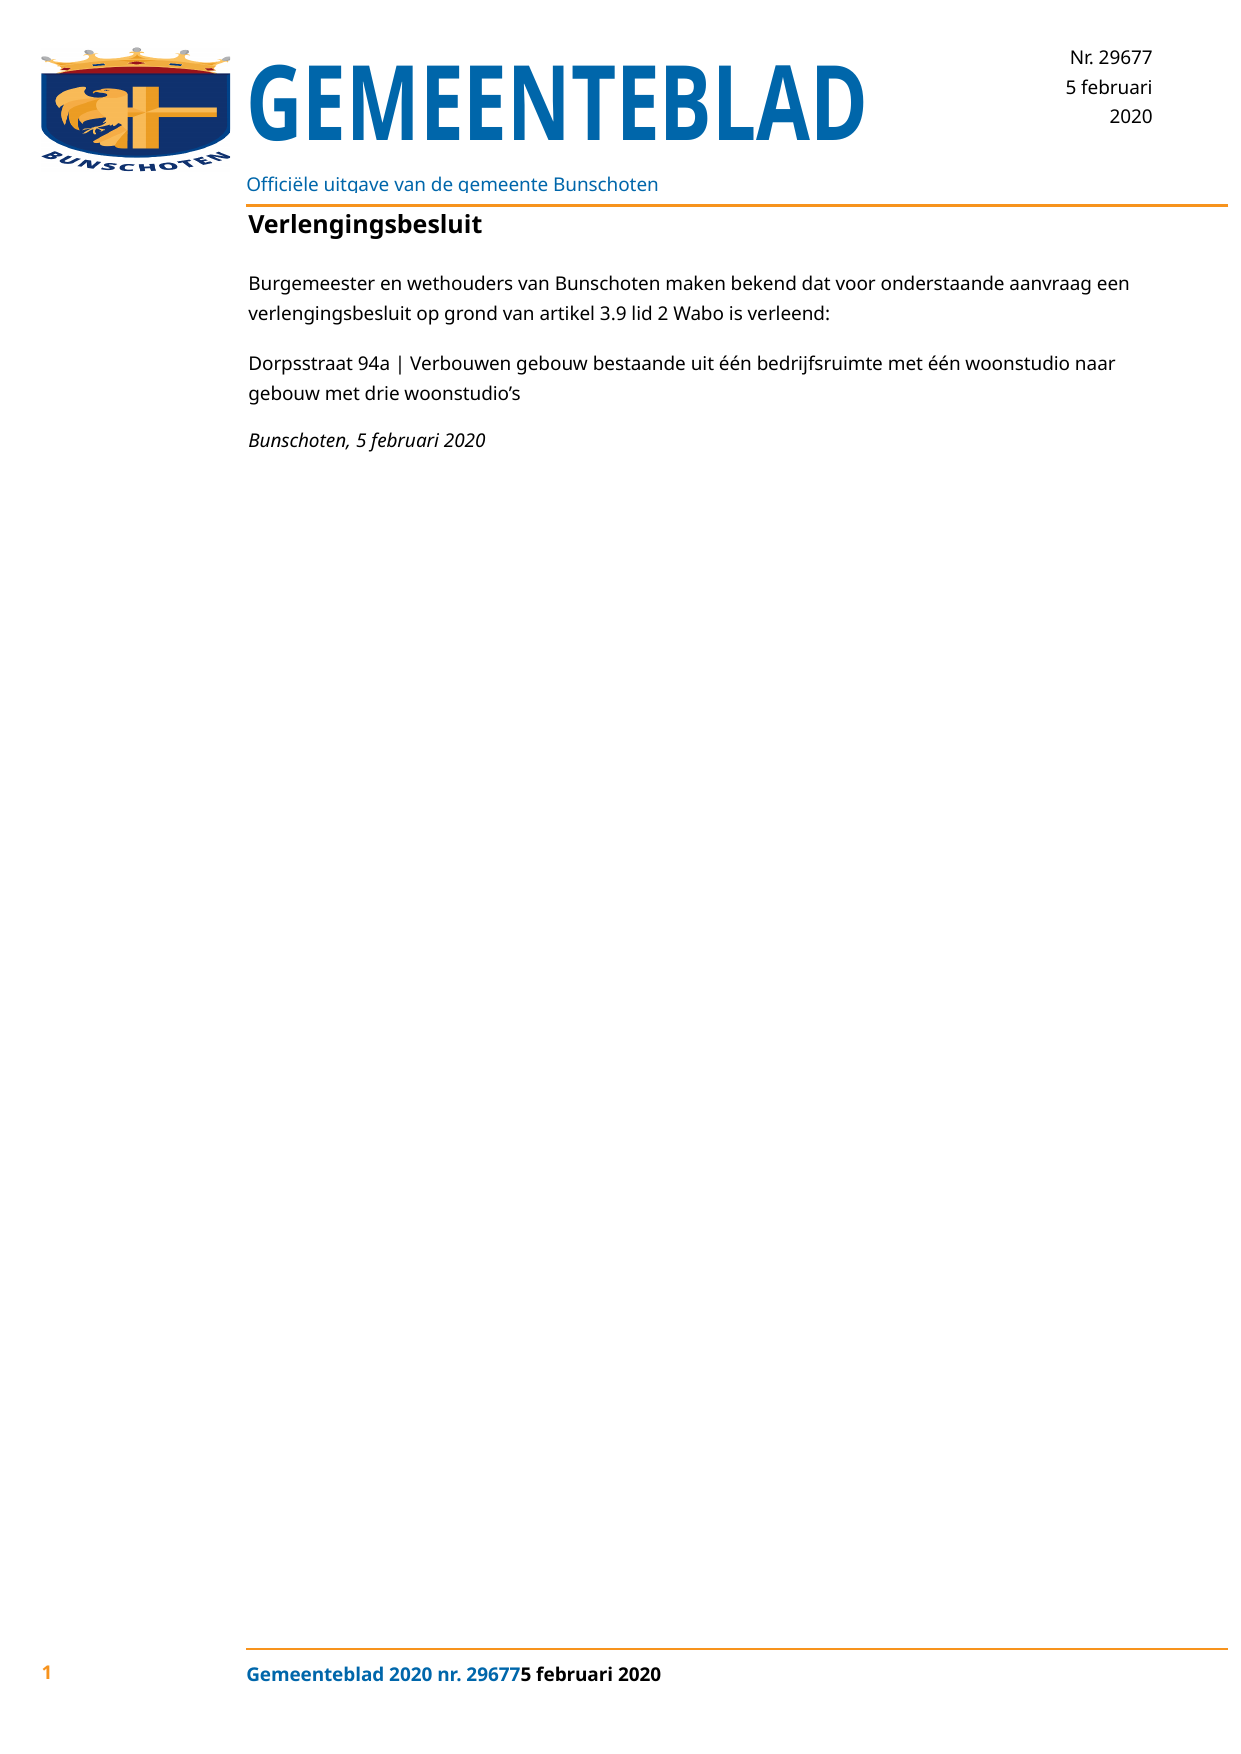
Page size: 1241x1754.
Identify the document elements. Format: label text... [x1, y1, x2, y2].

text Burgemeester en wethouders van Bunschoten maken bekend dat voor onderstaande aanvraag een verlengingsbesluit op grond van artikel 3.9 lid 2 Wabo is verleend: [248, 270, 1152, 326]
text Verlengingsbesluit [248, 207, 1152, 241]
text Dorpsstraat 94a | Verbouwen gebouw bestaande uit één bedrijfsruimte met één woonstudio naar gebouw met drie woonstudio’s [248, 350, 1152, 406]
picture [41, 47, 231, 172]
text Bunschoten, 5 februari 2020 [248, 428, 1152, 453]
